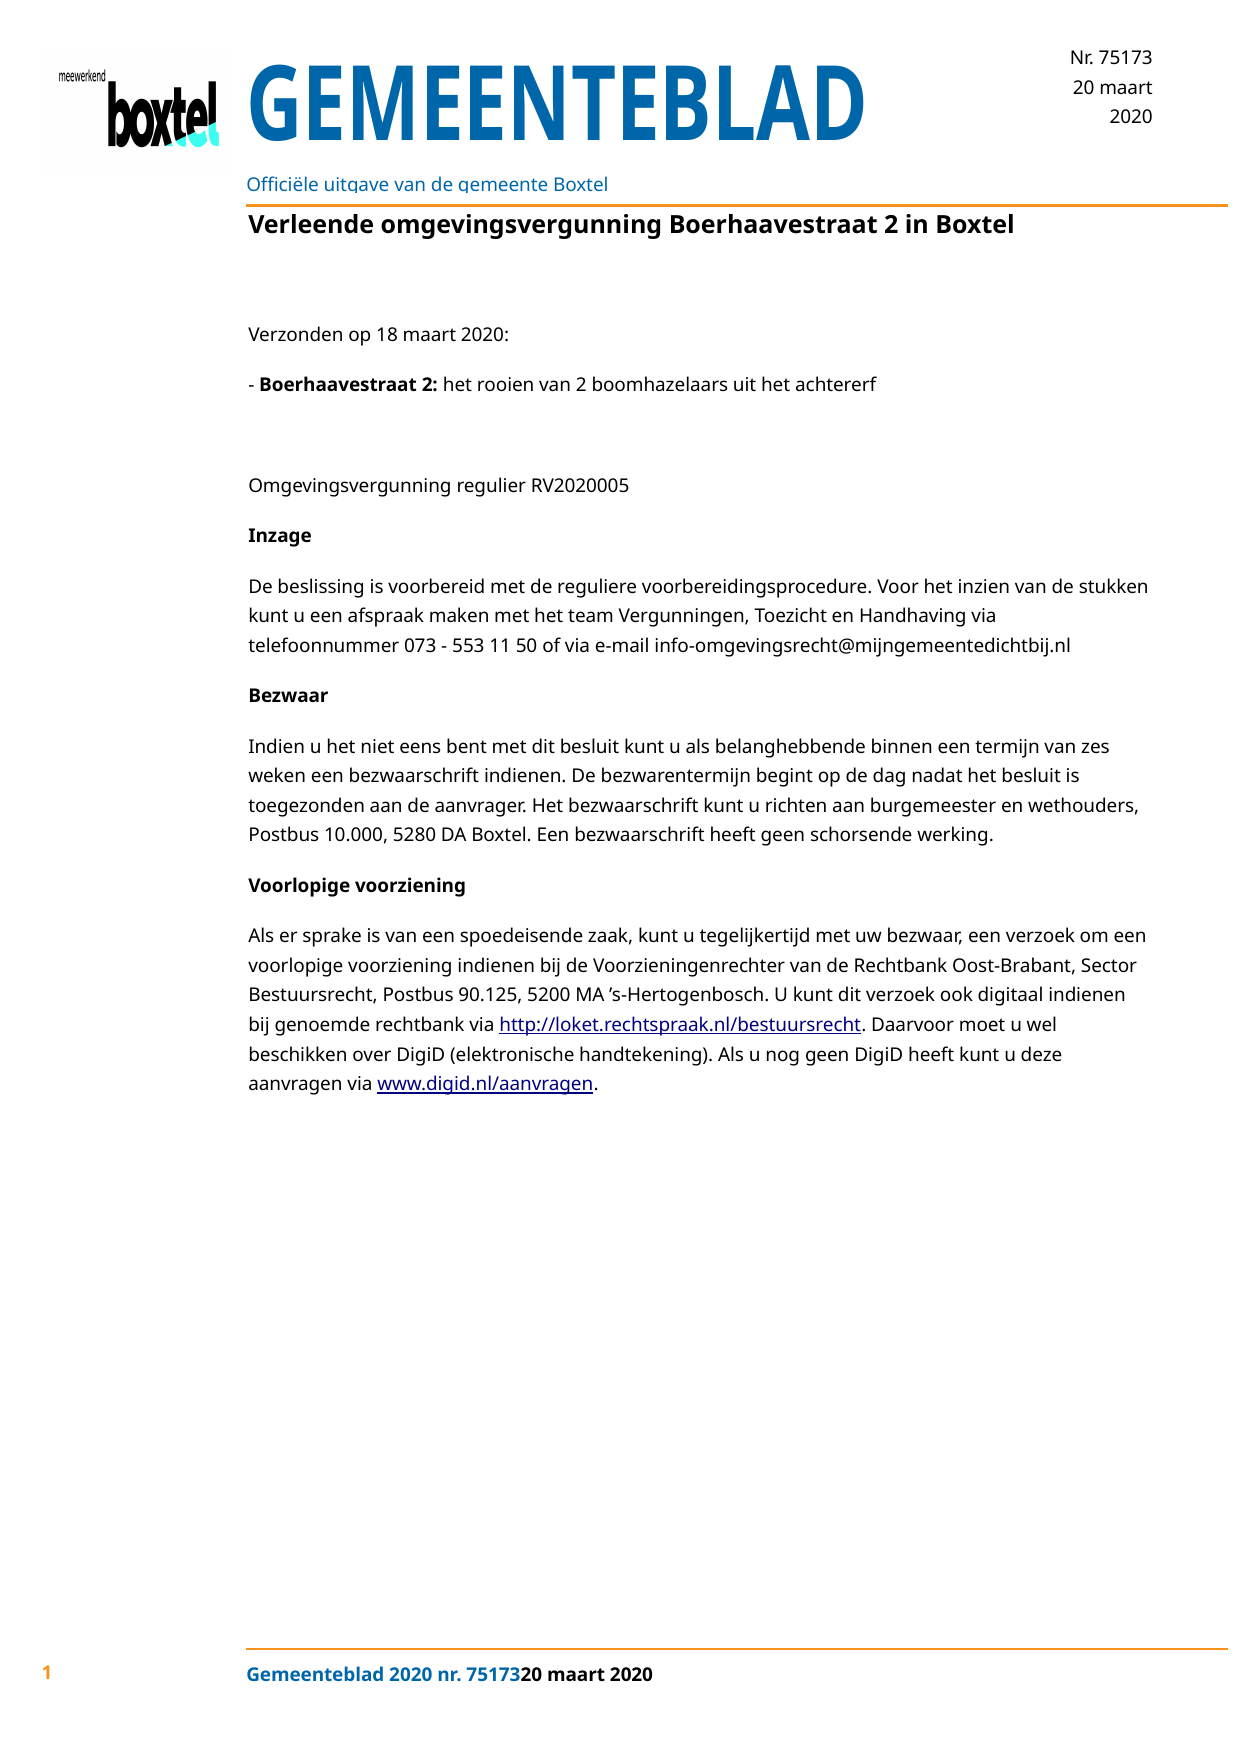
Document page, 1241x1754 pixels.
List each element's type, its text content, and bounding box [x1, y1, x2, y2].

text Als er sprake is van een spoedeisende zaak, kunt u tegelijkertijd met uw bezwaar, een verzoek om een voorlopige voorziening indienen bij de Voorzieningenrechter van de Rechtbank Oost-Brabant, Sector Bestuursrecht, Postbus 90.125, 5200 MA ’s-Hertogenbosch. U kunt dit verzoek ook digitaal indienen bij genoemde rechtbank via http://loket.rechtspraak.nl/bestuursrecht. Daarvoor moet u wel beschikken over DigiD (elektronische handtekening). Als u nog geen DigiD heeft kunt u deze aanvragen via www.digid.nl/aanvragen. [248, 922, 1152, 1096]
text Verzonden op 18 maart 2020: [248, 321, 1152, 346]
text Verleende omgevingsvergunning Boerhaavestraat 2 in Boxtel [248, 207, 1152, 241]
text De beslissing is voorbereid met de reguliere voorbereidingsprocedure. Voor het inzien van de stukken kunt u een afspraak maken met het team Vergunningen, Toezicht en Handhaving via telefoonnummer 073 - 553 11 50 of via e-mail info-omgevingsrecht@mijngemeentedichtbij.nl [248, 573, 1152, 658]
picture [41, 47, 231, 172]
text Indien u het niet eens bent met dit besluit kunt u als belanghebbende binnen een termijn van zes weken een bezwaarschrift indienen. De bezwarentermijn begint op de dag nadat het besluit is toegezonden aan de aanvrager. Het bezwaarschrift kunt u richten aan burgemeester en wethouders, Postbus 10.000, 5280 DA Boxtel. Een bezwaarschrift heeft geen schorsende werking. [248, 733, 1152, 847]
text Bezwaar [248, 682, 1152, 708]
text Omgevingsvergunning regulier RV2020005 [248, 472, 1152, 498]
text - Boerhaavestraat 2: het rooien van 2 boomhazelaars uit het achtererf [248, 371, 1152, 397]
text Inzage [248, 522, 1152, 548]
text Voorlopige voorziening [248, 872, 1152, 898]
